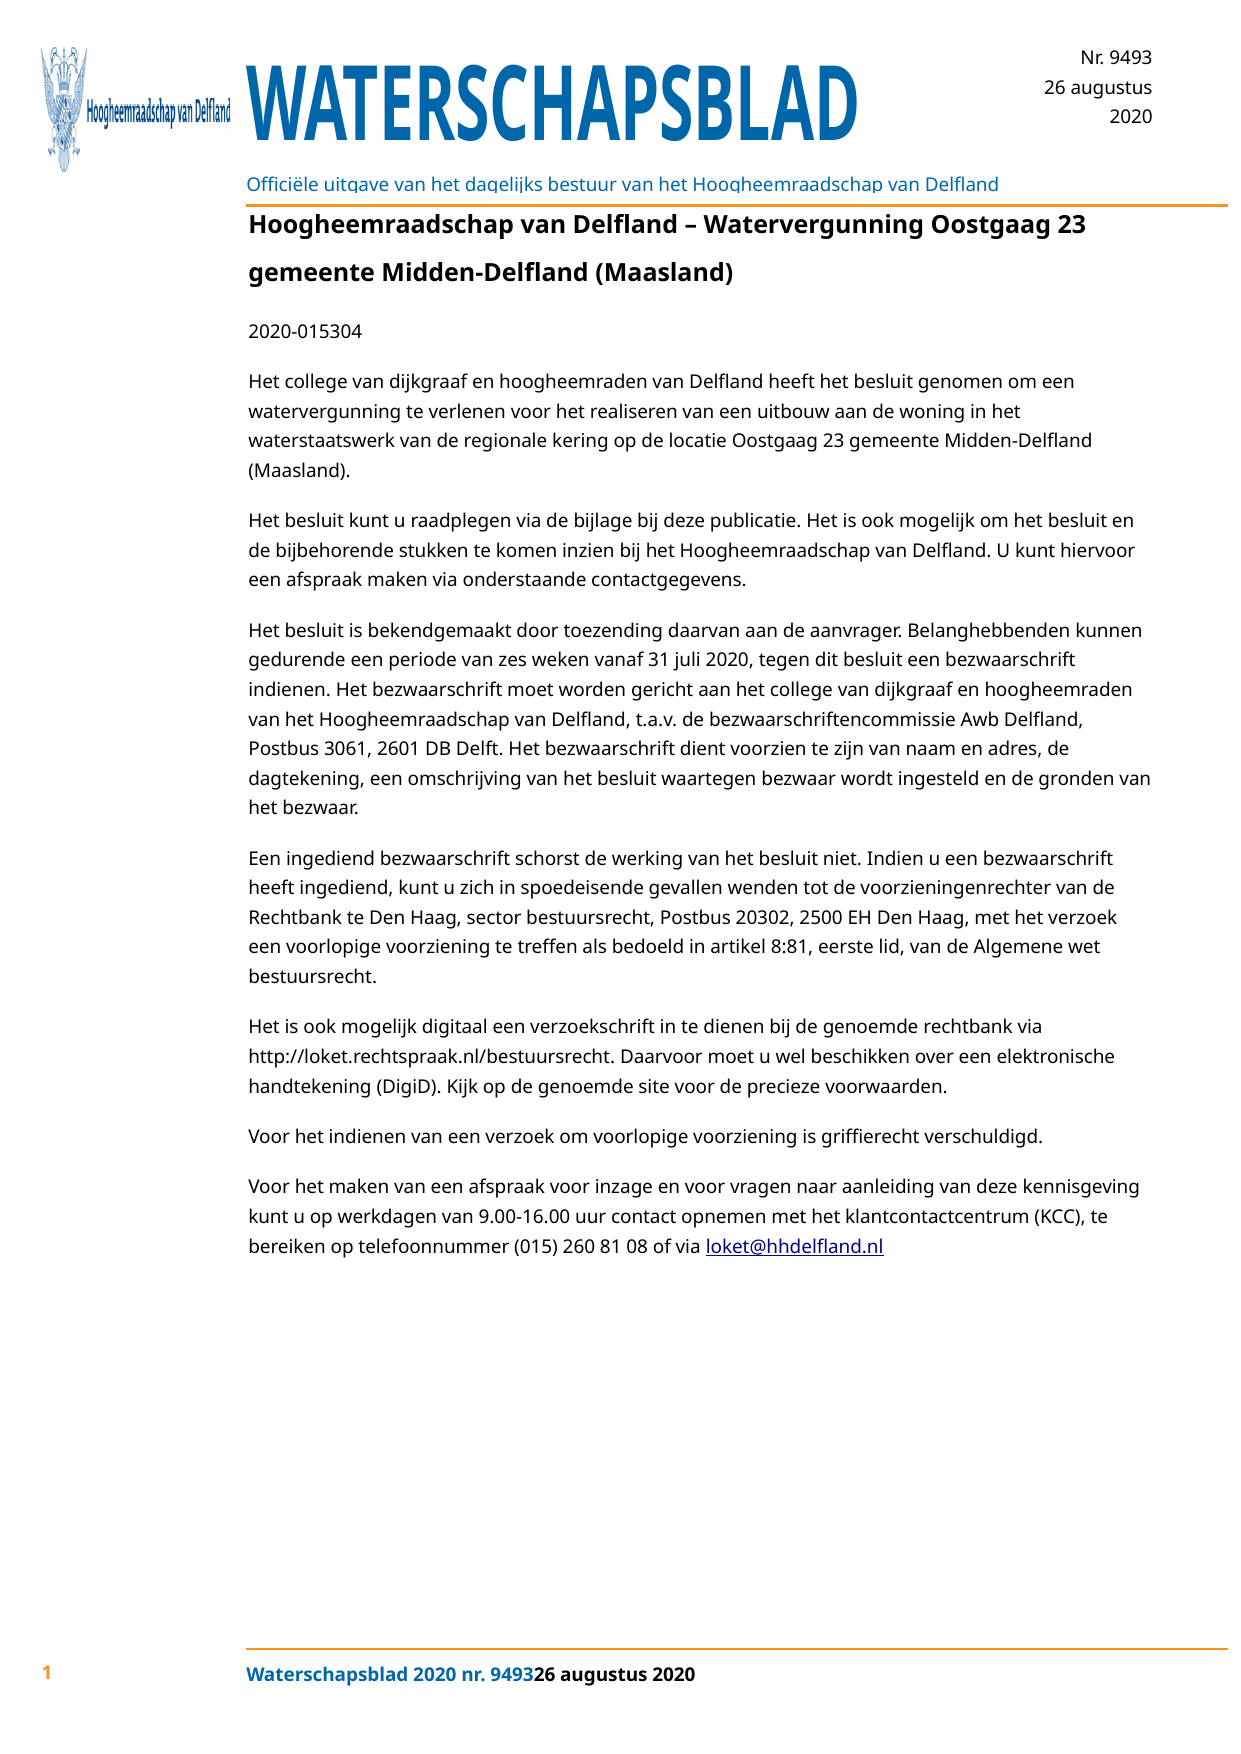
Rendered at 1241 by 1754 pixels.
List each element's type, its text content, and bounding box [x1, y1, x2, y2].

text Het besluit is bekendgemaakt door toezending daarvan aan de aanvrager. Belanghebbenden kunnen gedurende een periode van zes weken vanaf 31 juli 2020, tegen dit besluit een bezwaarschrift indienen. Het bezwaarschrift moet worden gericht aan het college van dijkgraaf en hoogheemraden van het Hoogheemraadschap van Delfland, t.a.v. de bezwaarschriftencommissie Awb Delfland, Postbus 3061, 2601 DB Delft. Het bezwaarschrift dient voorzien te zijn van naam en adres, de dagtekening, een omschrijving van het besluit waartegen bezwaar wordt ingesteld en de gronden van het bezwaar. [248, 617, 1152, 820]
text Voor het maken van een afspraak voor inzage en voor vragen naar aanleiding van deze kennisgeving kunt u op werkdagen van 9.00-16.00 uur contact opnemen met het klantcontactcentrum (KCC), te bereiken op telefoonnummer (015) 260 81 08 of via loket@hhdelfland.nl [248, 1174, 1152, 1259]
text Het is ook mogelijk digitaal een verzoekschrift in te dienen bij de genoemde rechtbank via http://loket.rechtspraak.nl/bestuursrecht. Daarvoor moet u wel beschikken over een elektronische handtekening (DigiD). Kijk op de genoemde site voor de precieze voorwaarden. [248, 1014, 1152, 1099]
text Voor het indienen van een verzoek om voorlopige voorziening is griffierecht verschuldigd. [248, 1123, 1152, 1149]
text Het besluit kunt u raadplegen via de bijlage bij deze publicatie. Het is ook mogelijk om het besluit en de bijbehorende stukken te komen inzien bij het Hoogheemraadschap van Delfland. U kunt hiervoor een afspraak maken via onderstaande contactgegevens. [248, 507, 1152, 592]
text Hoogheemraadschap van Delfland – Watervergunning Oostgaag 23 gemeente Midden-Delfland (Maasland) [248, 207, 1152, 288]
text 2020-015304 [248, 318, 1152, 344]
text Het college van dijkgraaf en hoogheemraden van Delfland heeft het besluit genomen om een watervergunning te verlenen voor het realiseren van een uitbouw aan de woning in het waterstaatswerk van de regionale kering op de locatie Oostgaag 23 gemeente Midden-Delfland (Maasland). [248, 368, 1152, 483]
picture [41, 47, 231, 172]
text Een ingediend bezwaarschrift schorst de werking van het besluit niet. Indien u een bezwaarschrift heeft ingediend, kunt u zich in spoedeisende gevallen wenden tot de voorzieningenrechter van de Rechtbank te Den Haag, sector bestuursrecht, Postbus 20302, 2500 EH Den Haag, met het verzoek een voorlopige voorziening te treffen als bedoeld in artikel 8:81, eerste lid, van de Algemene wet bestuursrecht. [248, 845, 1152, 989]
